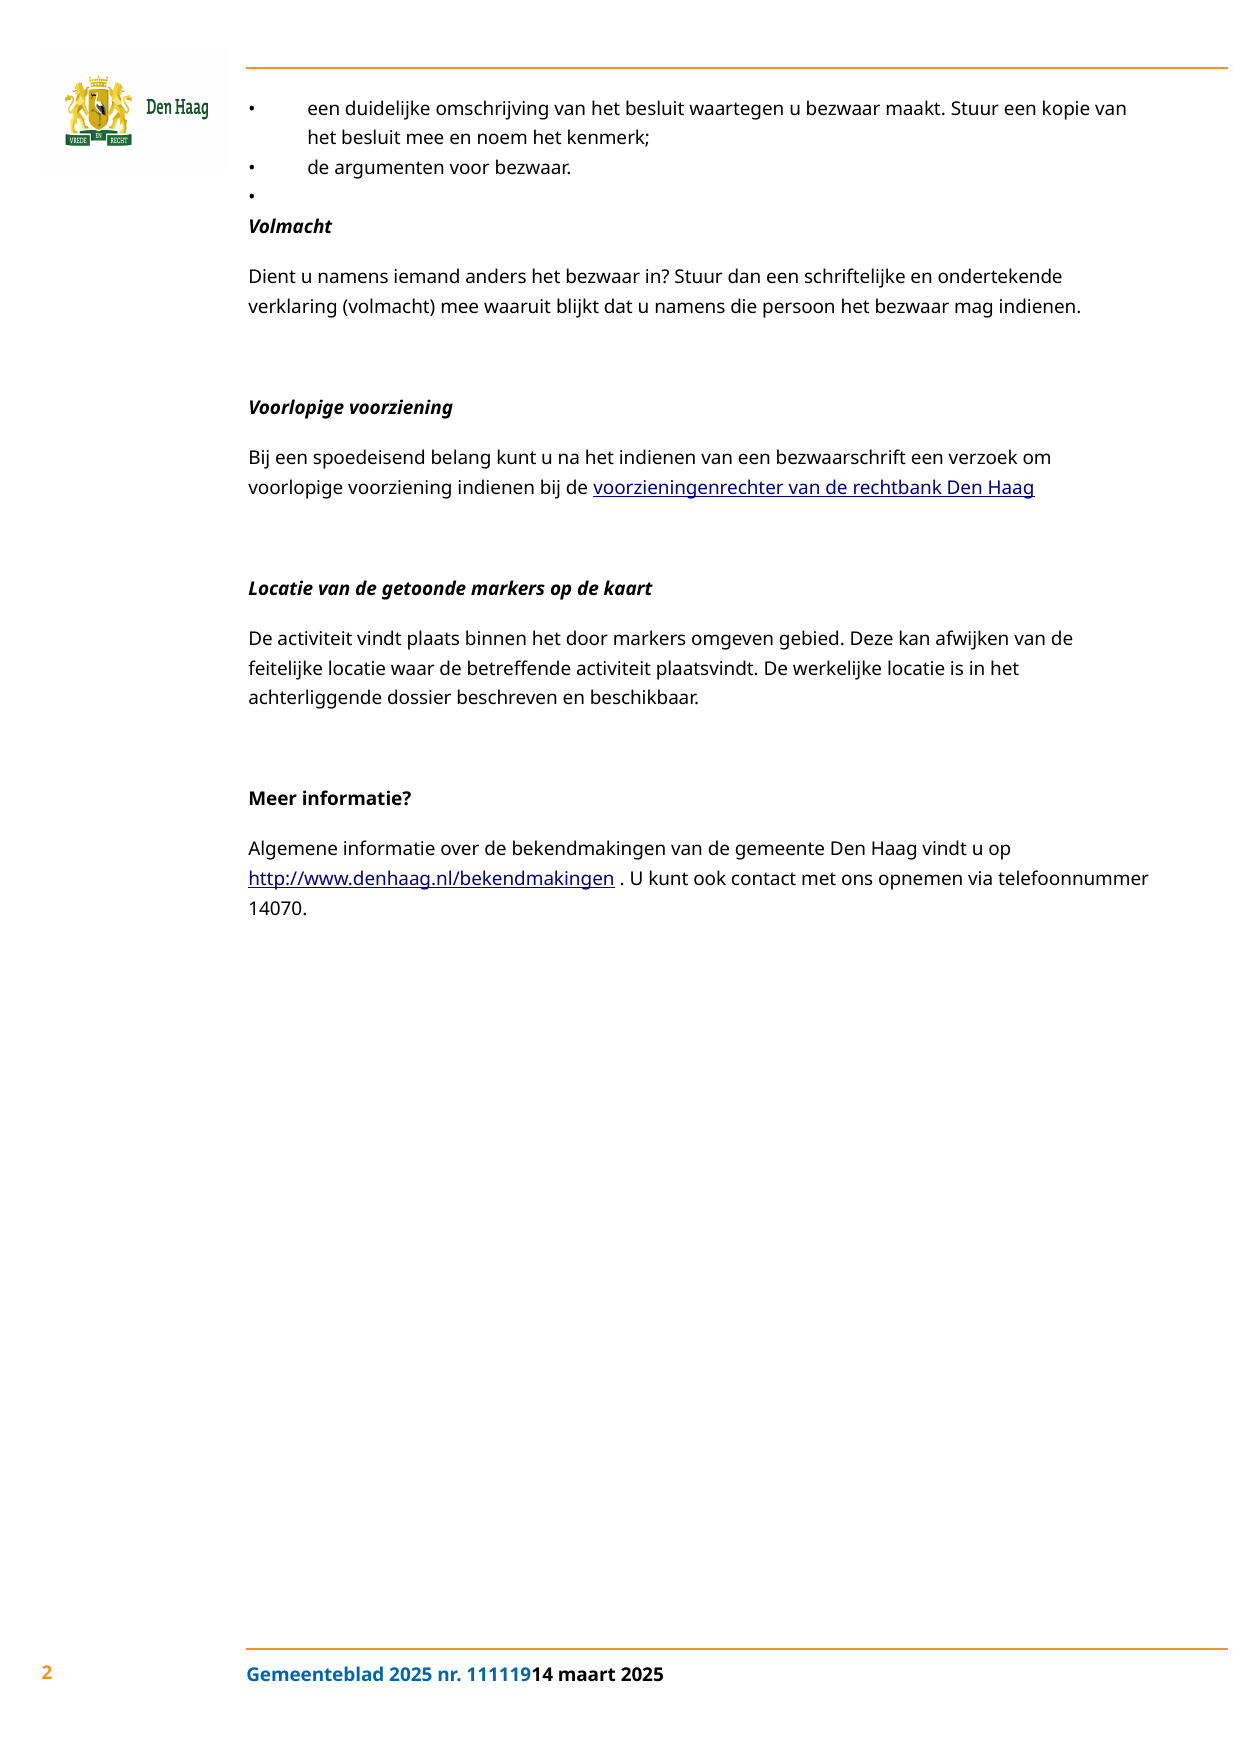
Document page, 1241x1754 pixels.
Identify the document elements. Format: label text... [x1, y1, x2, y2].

picture [41, 47, 231, 172]
text Meer informatie? [248, 785, 1152, 811]
text De activiteit vindt plaats binnen het door markers omgeven gebied. Deze kan afwijken van de feitelijke locatie waar de betreffende activiteit plaatsvindt. De werkelijke locatie is in het achterliggende dossier beschreven en beschikbaar. [248, 625, 1152, 710]
text Locatie van de getoonde markers op de kaart [248, 575, 1152, 601]
list de argumenten voor bezwaar. [248, 154, 1152, 180]
text Voorlopige voorziening [248, 394, 1152, 420]
text Volmacht [248, 213, 1152, 239]
text Algemene informatie over de bekendmakingen van de gemeente Den Haag vindt u op http://www.denhaag.nl/bekendmakingen . U kunt ook contact met ons opnemen via telefoonnummer 14070. [248, 836, 1152, 921]
list een duidelijke omschrijving van het besluit waartegen u bezwaar maakt. Stuur een kopie van het besluit mee en noem het kenmerk; [248, 95, 1152, 150]
text Bij een spoedeisend belang kunt u na het indienen van een bezwaarschrift een verzoek om voorlopige voorziening indienen bij de voorzieningenrechter van de rechtbank Den Haag [248, 444, 1152, 500]
text Dient u namens iemand anders het bezwaar in? Stuur dan een schriftelijke en ondertekende verklaring (volmacht) mee waaruit blijkt dat u namens die persoon het bezwaar mag indienen. [248, 263, 1152, 319]
